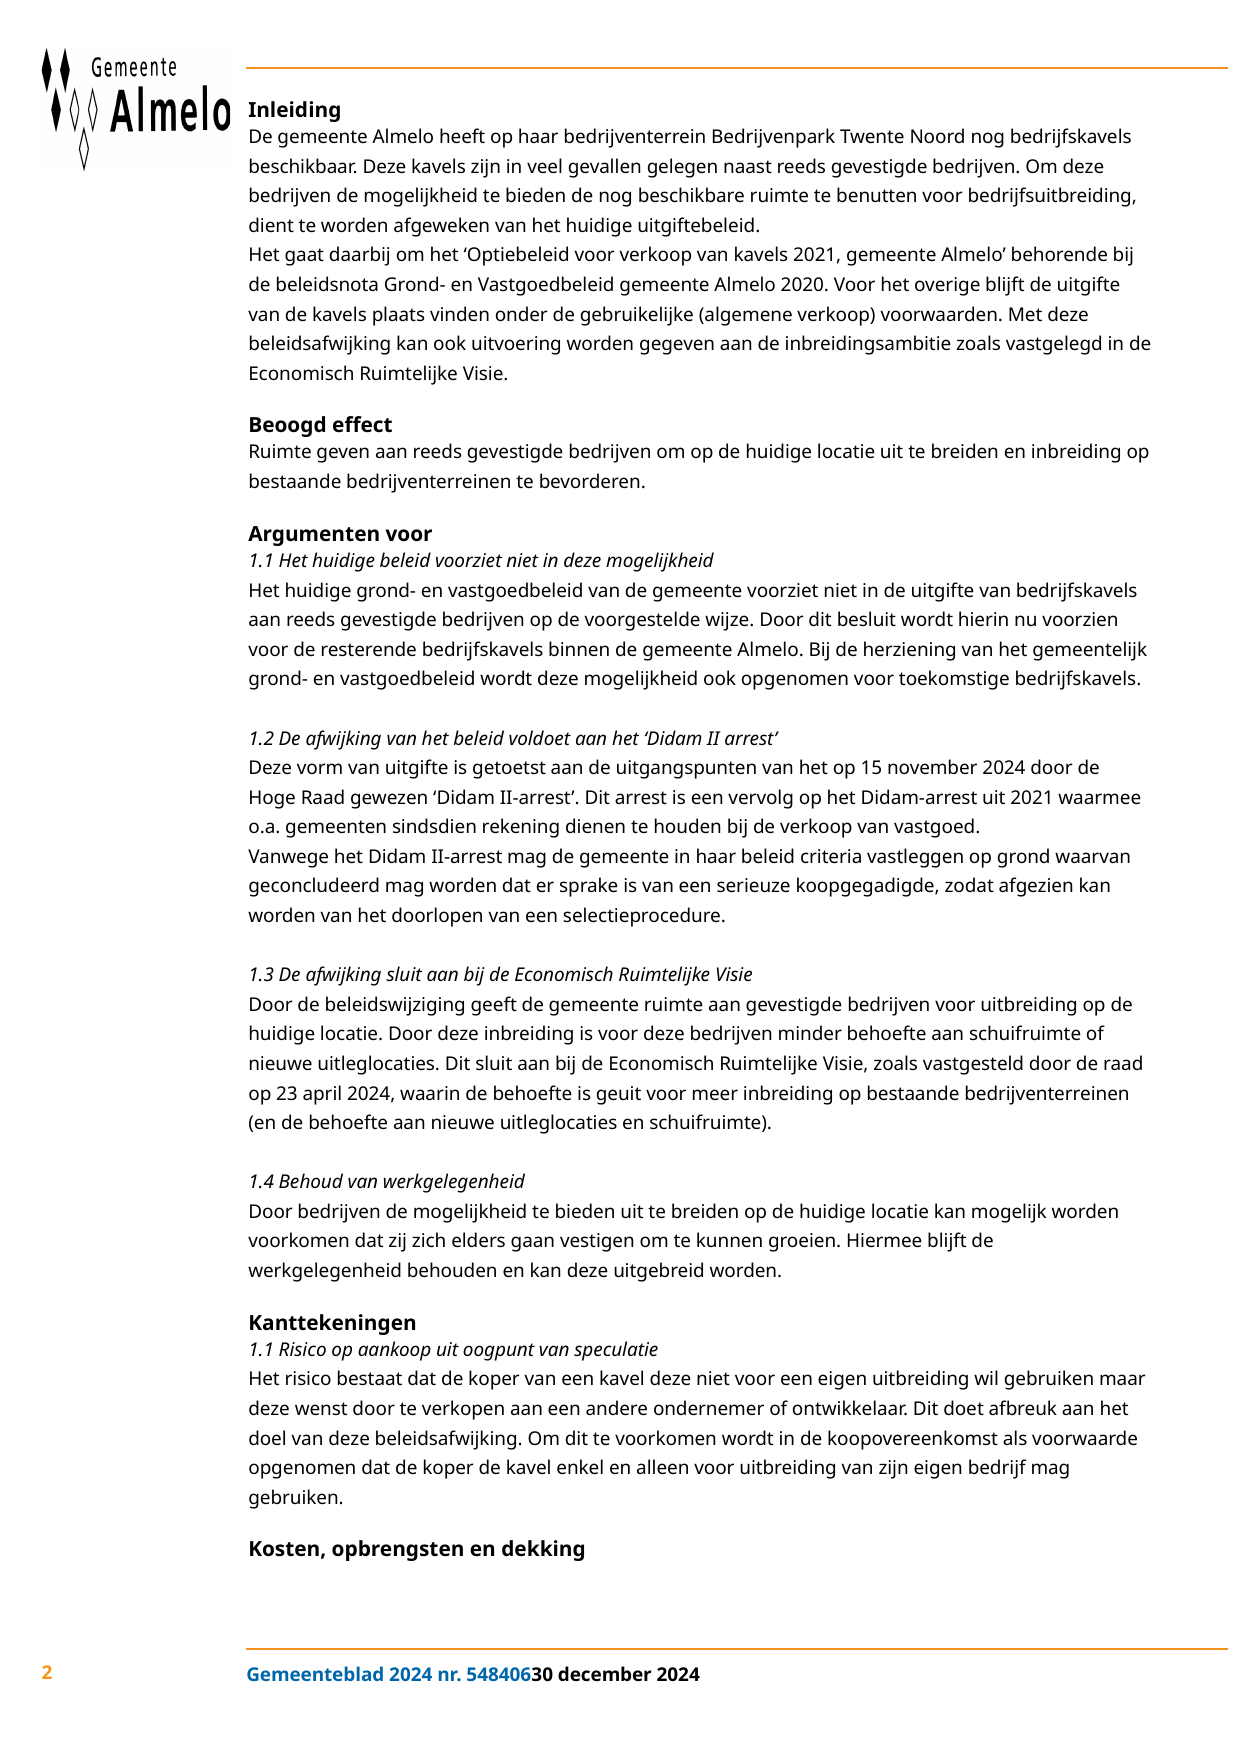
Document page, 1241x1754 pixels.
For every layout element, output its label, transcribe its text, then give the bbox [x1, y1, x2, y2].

text 1.4 Behoud van werkgelegenheid [248, 1168, 1152, 1194]
text Door de beleidswijziging geeft de gemeente ruimte aan gevestigde bedrijven voor uitbreiding op de huidige locatie. Door deze inbreiding is voor deze bedrijven minder behoefte aan schuifruimte of nieuwe uitleglocaties. Dit sluit aan bij de Economisch Ruimtelijke Visie, zoals vastgesteld door de raad op 23 april 2024, waarin de behoefte is geuit voor meer inbreiding op bestaande bedrijventerreinen (en de behoefte aan nieuwe uitleglocaties en schuifruimte). [248, 991, 1152, 1135]
text De gemeente Almelo heeft op haar bedrijventerrein Bedrijvenpark Twente Noord nog bedrijfskavels beschikbaar. Deze kavels zijn in veel gevallen gelegen naast reeds gevestigde bedrijven. Om deze bedrijven de mogelijkheid te bieden de nog beschikbare ruimte te benutten voor bedrijfsuitbreiding, dient te worden afgeweken van het huidige uitgiftebeleid. [248, 123, 1152, 238]
text Ruimte geven aan reeds gevestigde bedrijven om op de huidige locatie uit te breiden en inbreiding op bestaande bedrijventerreinen te bevorderen. [248, 439, 1152, 494]
text 1.1 Risico op aankoop uit oogpunt van speculatie [248, 1336, 1152, 1362]
text Vanwege het Didam II-arrest mag de gemeente in haar beleid criteria vastleggen op grond waarvan geconcludeerd mag worden dat er sprake is van een serieuze koopgegadigde, zodat afgezien kan worden van het doorlopen van een selectieprocedure. [248, 843, 1152, 928]
picture [41, 47, 231, 172]
text Het gaat daarbij om het ‘Optiebeleid voor verkoop van kavels 2021, gemeente Almelo’ behorende bij de beleidsnota Grond- en Vastgoedbeleid gemeente Almelo 2020. Voor het overige blijft de uitgifte van de kavels plaats vinden onder de gebruikelijke (algemene verkoop) voorwaarden. Met deze beleidsafwijking kan ook uitvoering worden gegeven aan de inbreidingsambitie zoals vastgelegd in de Economisch Ruimtelijke Visie. [248, 242, 1152, 386]
text Het huidige grond- en vastgoedbeleid van de gemeente voorziet niet in de uitgifte van bedrijfskavels aan reeds gevestigde bedrijven op de voorgestelde wijze. Door dit besluit wordt hierin nu voorzien voor de resterende bedrijfskavels binnen de gemeente Almelo. Bij de herziening van het gemeentelijk grond- en vastgoedbeleid wordt deze mogelijkheid ook opgenomen voor toekomstige bedrijfskavels. [248, 577, 1152, 691]
text Argumenten voor [248, 519, 1152, 547]
text Deze vorm van uitgifte is getoetst aan de uitgangspunten van het op 15 november 2024 door de Hoge Raad gewezen ‘Didam II-arrest’. Dit arrest is een vervolg op het Didam-arrest uit 2021 waarmee o.a. gemeenten sindsdien rekening dienen te houden bij de verkoop van vastgoed. [248, 754, 1152, 839]
text Beoogd effect [248, 410, 1152, 439]
text Door bedrijven de mogelijkheid te bieden uit te breiden op de huidige locatie kan mogelijk worden voorkomen dat zij zich elders gaan vestigen om te kunnen groeien. Hiermee blijft de werkgelegenheid behouden en kan deze uitgebreid worden. [248, 1198, 1152, 1283]
text 1.3 De afwijking sluit aan bij de Economisch Ruimtelijke Visie [248, 961, 1152, 987]
text 1.1 Het huidige beleid voorziet niet in deze mogelijkheid [248, 547, 1152, 573]
text Het risico bestaat dat de koper van een kavel deze niet voor een eigen uitbreiding wil gebruiken maar deze wenst door te verkopen aan een andere ondernemer of ontwikkelaar. Dit doet afbreuk aan het doel van deze beleidsafwijking. Om dit te voorkomen wordt in de koopovereenkomst als voorwaarde opgenomen dat de koper de kavel enkel en alleen voor uitbreiding van zijn eigen bedrijf mag gebruiken. [248, 1366, 1152, 1510]
text 1.2 De afwijking van het beleid voldoet aan het ‘Didam II arrest’ [248, 725, 1152, 750]
text Kanttekeningen [248, 1308, 1152, 1336]
text Inleiding [248, 95, 1152, 123]
text Kosten, opbrengsten en dekking [248, 1534, 1152, 1563]
